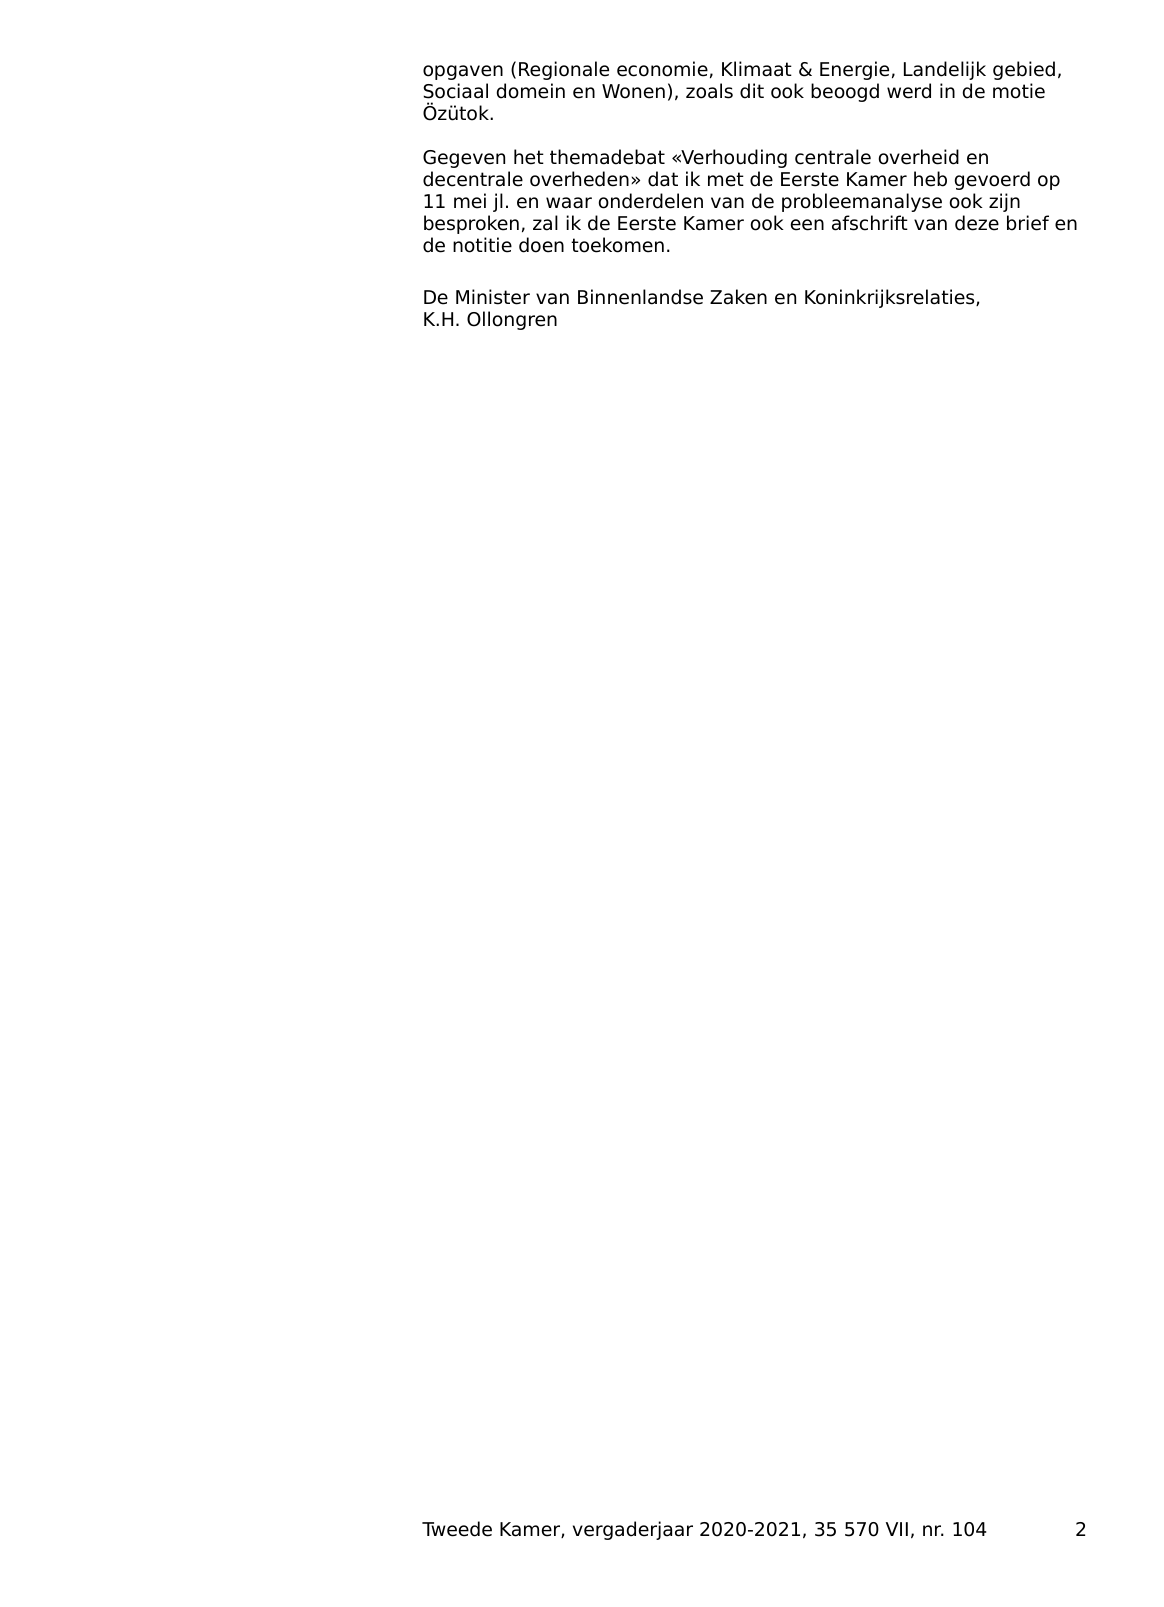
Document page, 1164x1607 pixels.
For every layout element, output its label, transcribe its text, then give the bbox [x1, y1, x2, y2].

text Gegeven het themadebat «Verhouding centrale overheid en decentrale overheden» dat ik met de Eerste Kamer heb gevoerd op 11 mei jl. en waar onderdelen van de probleemanalyse ook zijn besproken, zal ik de Eerste Kamer ook een afschrift van deze brief en de notitie doen toekomen. [422, 147, 1087, 257]
text De Minister van Binnenlandse Zaken en Koninkrijksrelaties, K.H. Ollongren [422, 287, 1087, 331]
text opgaven (Regionale economie, Klimaat & Energie, Landelijk gebied, Sociaal domein en Wonen), zoals dit ook beoogd werd in de motie Özütok. [422, 59, 1087, 125]
